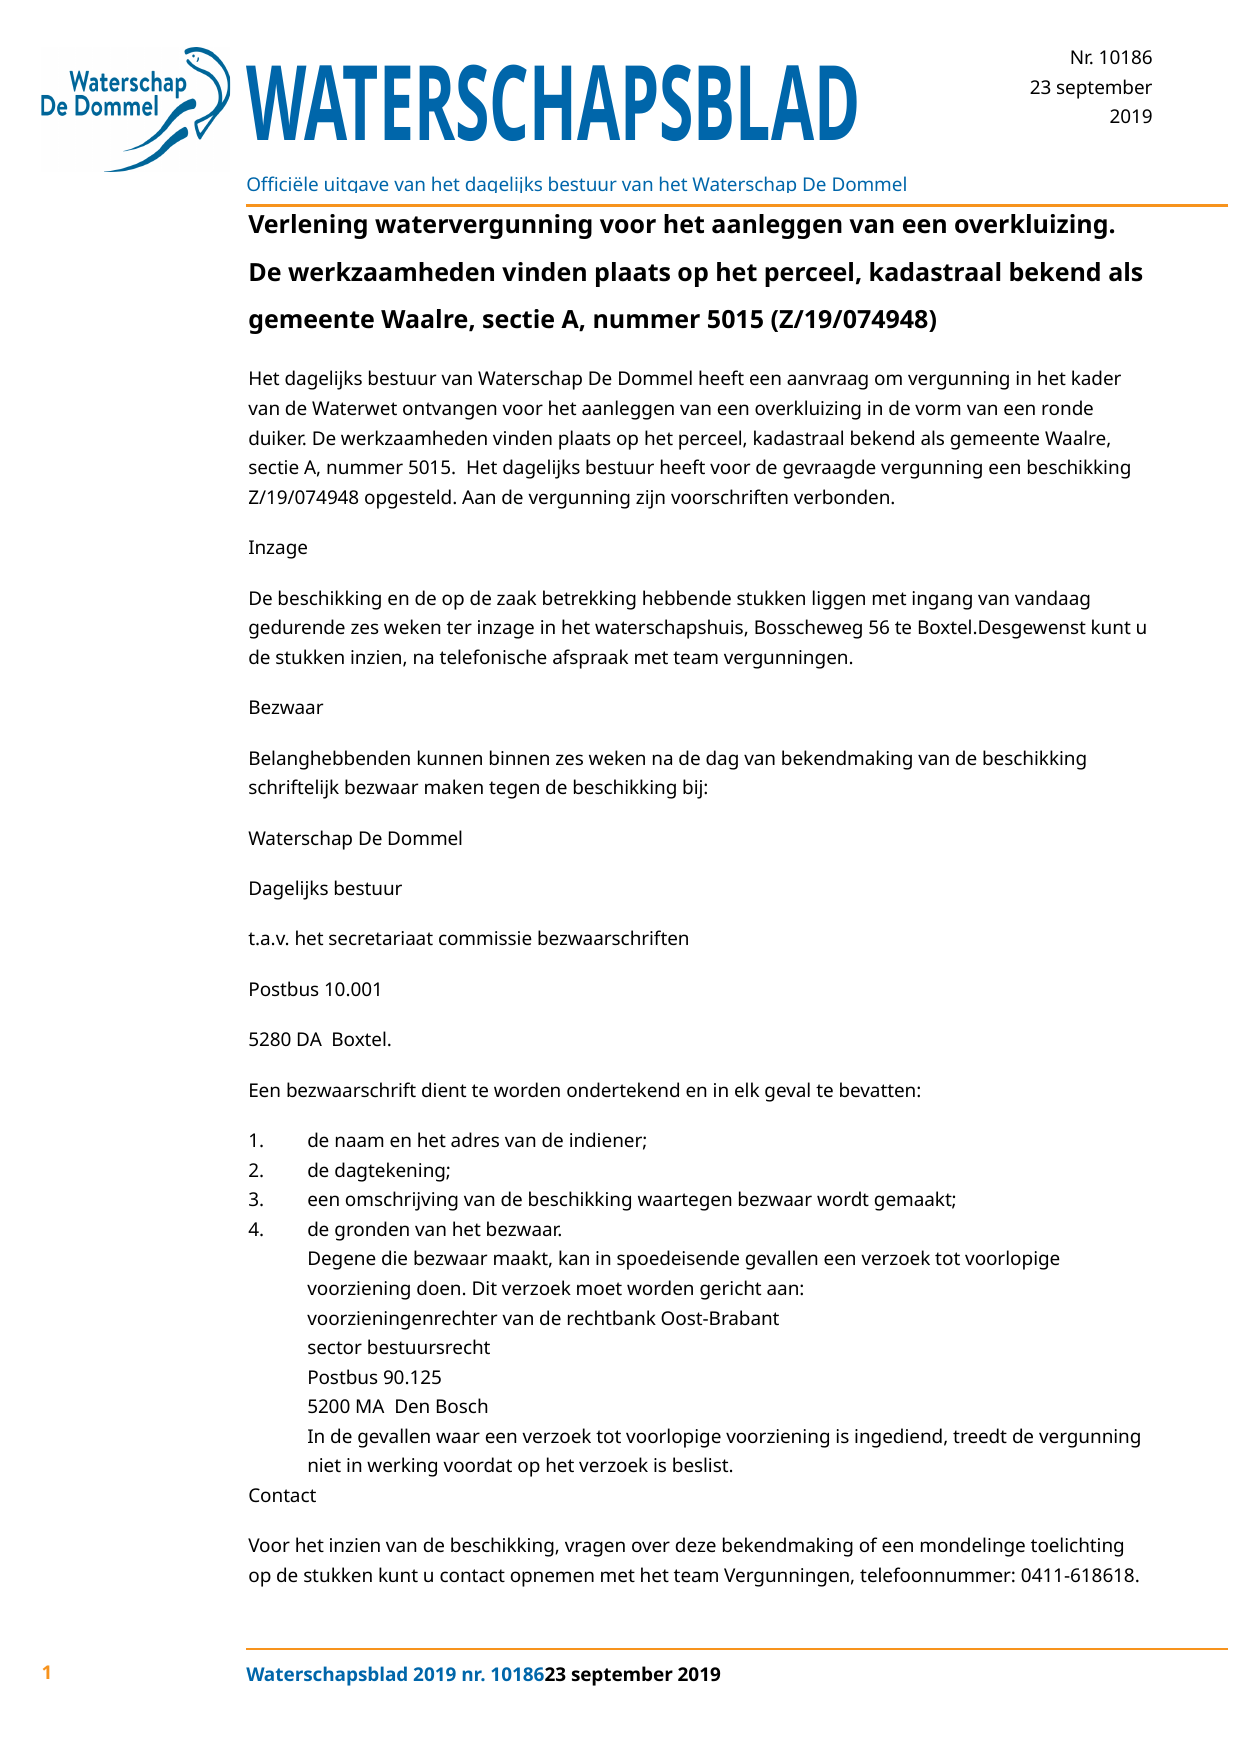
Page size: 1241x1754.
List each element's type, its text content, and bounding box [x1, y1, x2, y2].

list Postbus 90.125 [248, 1364, 1152, 1389]
text Postbus 10.001 [248, 976, 1152, 1002]
text t.a.v. het secretariaat commissie bezwaarschriften [248, 926, 1152, 951]
text Het dagelijks bestuur van Waterschap De Dommel heeft een aanvraag om vergunning in het kader van de Waterwet ontvangen voor het aanleggen van een overkluizing in de vorm van een ronde duiker. De werkzaamheden vinden plaats op het perceel, kadastraal bekend als gemeente Waalre, sectie A, nummer 5015. Het dagelijks bestuur heeft voor de gevraagde vergunning een beschikking Z/19/074948 opgesteld. Aan de vergunning zijn voorschriften verbonden. [248, 366, 1152, 509]
text Een bezwaarschrift dient te worden ondertekend en in elk geval te bevatten: [248, 1077, 1152, 1102]
picture [198, 118, 210, 131]
picture [45, 99, 51, 111]
list In de gevallen waar een verzoek tot voorlopige voorziening is ingediend, treedt de vergunning niet in werking voordat op het verzoek is beslist. [248, 1423, 1152, 1478]
text De beschikking en de op de zaak betrekking hebbende stukken liggen met ingang van vandaag gedurende zes weken ter inzage in het waterschapshuis, Bosscheweg 56 te Boxtel.Desgewenst kunt u de stukken inzien, na telefonische afspraak met team vergunningen. [248, 585, 1152, 669]
picture [41, 47, 231, 172]
text Contact [248, 1482, 1152, 1508]
text Waterschap De Dommel [248, 825, 1152, 850]
text Verlening watervergunning voor het aanleggen van een overkluizing. De werkzaamheden vinden plaats op het perceel, kadastraal bekend als gemeente Waalre, sectie A, nummer 5015 (Z/19/074948) [248, 207, 1152, 336]
picture [204, 47, 231, 76]
text Bezwaar [248, 694, 1152, 720]
list 5200 MA Den Bosch [248, 1393, 1152, 1419]
text Inzage [248, 534, 1152, 560]
list de dagtekening; [248, 1157, 1152, 1182]
list Degene die bezwaar maakt, kan in spoedeisende gevallen een verzoek tot voorlopige voorziening doen. Dit verzoek moet worden gericht aan: [248, 1246, 1152, 1301]
text Voor het inzien van de beschikking, vragen over deze bekendmaking of een mondelinge toelichting op de stukken kunt u contact opnemen met het team Vergunningen, telefoonnummer: 0411-618618. [248, 1533, 1152, 1588]
list de naam en het adres van de indiener; [248, 1127, 1152, 1153]
list voorzieningenrechter van de rechtbank Oost-Brabant [248, 1305, 1152, 1330]
list een omschrijving van de beschikking waartegen bezwaar wordt gemaakt; [248, 1186, 1152, 1212]
text Dagelijks bestuur [248, 875, 1152, 901]
list sector bestuursrecht [248, 1334, 1152, 1360]
list de gronden van het bezwaar. [248, 1216, 1152, 1242]
text 5280 DA Boxtel. [248, 1026, 1152, 1052]
text Belanghebbenden kunnen binnen zes weken na de dag van bekendmaking van de beschikking schriftelijk bezwaar maken tegen de beschikking bij: [248, 745, 1152, 800]
